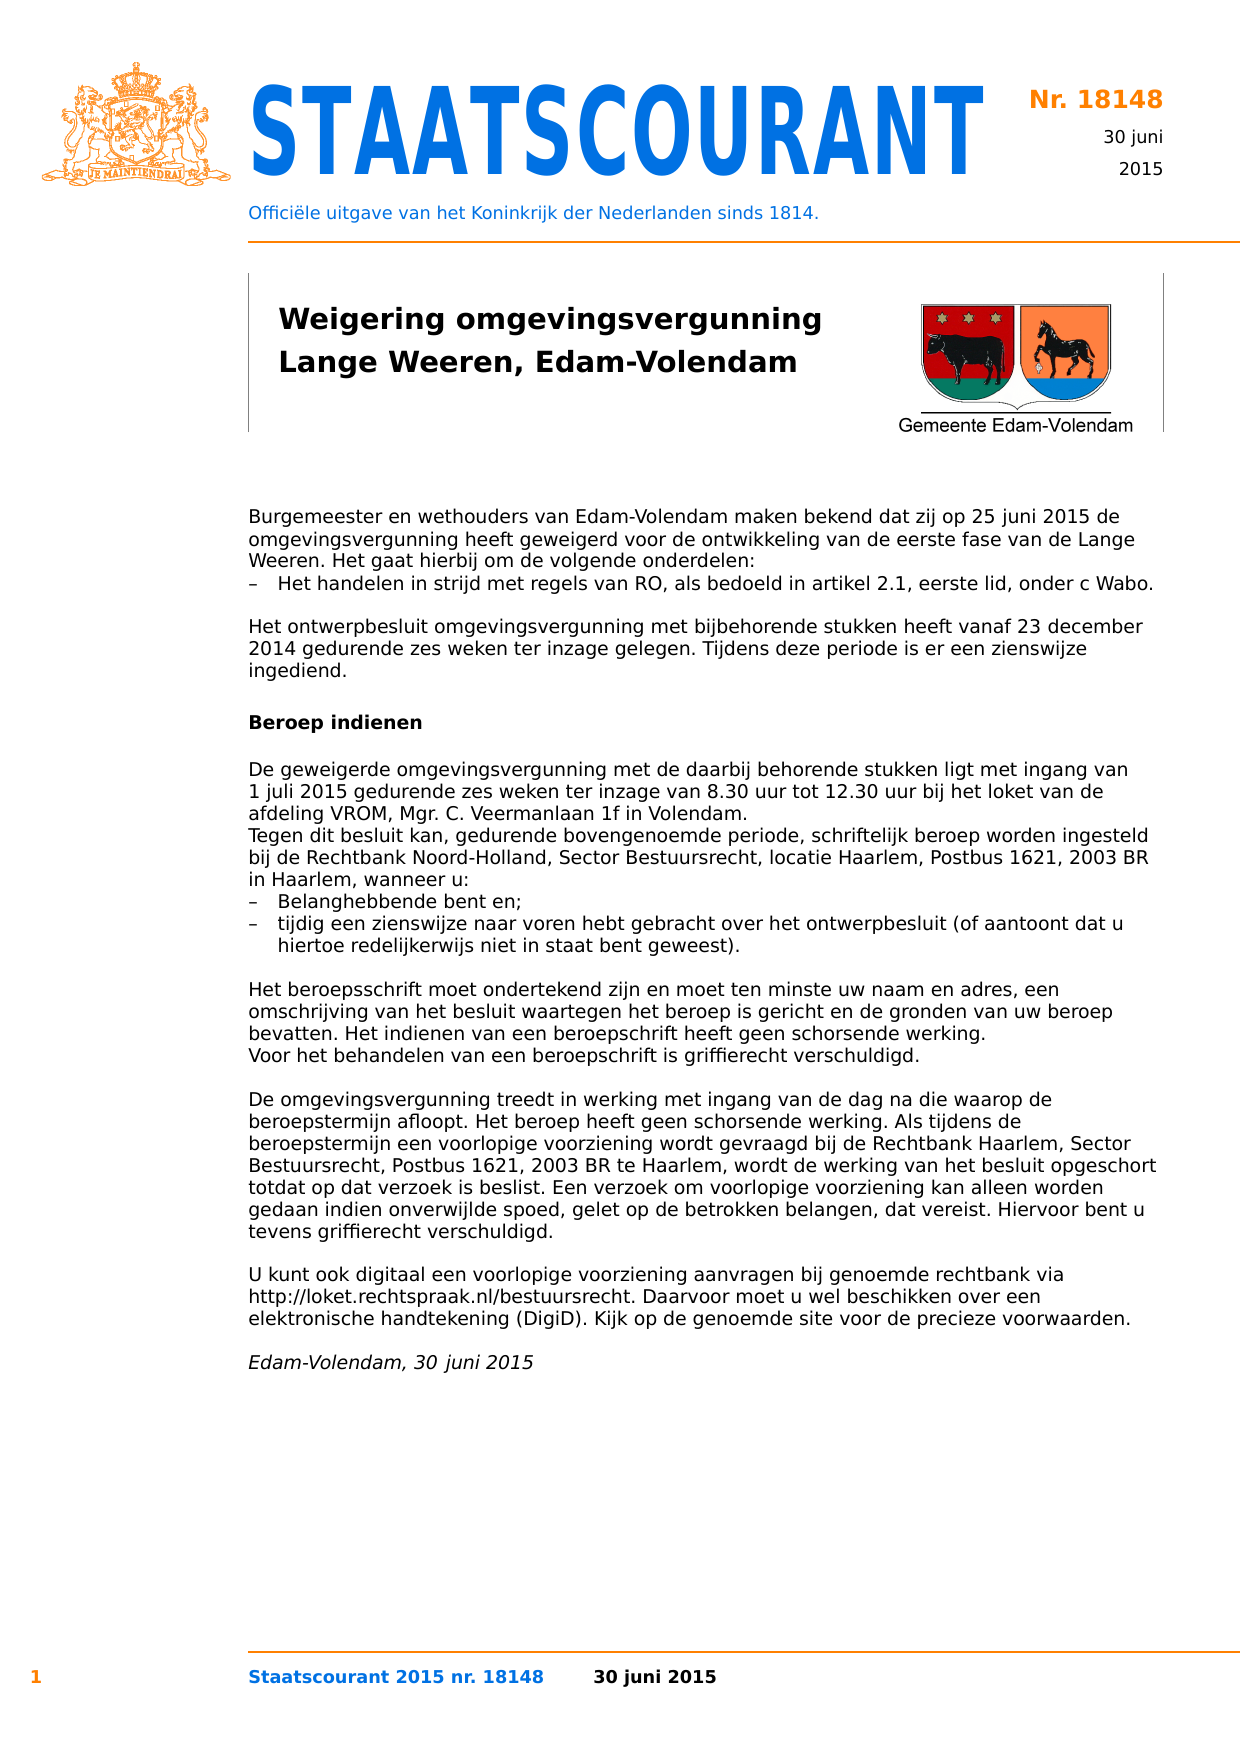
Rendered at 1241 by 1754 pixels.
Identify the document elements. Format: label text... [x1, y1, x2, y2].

table_header [25, 62, 248, 241]
text – Het handelen in strijd met regels van RO, als bedoeld in artikel 2.1, eerste lid, onder c Wabo. [248, 572, 1163, 594]
text – tijdig een zienswijze naar voren hebt gebracht over het ontwerpbesluit (of aantoont dat u hiertoe redelijkerwijs niet in staat bent geweest). [248, 913, 1163, 957]
text De geweigerde omgevingsvergunning met de daarbij behorende stukken ligt met ingang van 1 juli 2015 gedurende zes weken ter inzage van 8.30 uur tot 12.30 uur bij het loket van de afdeling VROM, Mgr. C. Veermanlaan 1f in Volendam. [248, 759, 1163, 825]
text Edam-Volendam, 30 juni 2015 [248, 1352, 1163, 1374]
text Tegen dit besluit kan, gedurende bovengenoemde periode, schriftelijk beroep worden ingesteld bij de Rechtbank Noord-Holland, Sector Bestuursrecht, locatie Haarlem, Postbus 1621, 2003 BR in Haarlem, wanneer u: [248, 825, 1163, 891]
table_cell 30 juni [998, 121, 1240, 153]
text Het ontwerpbesluit omgevingsvergunning met bijbehorende stukken heeft vanaf 23 december 2014 gedurende zes weken ter inzage gelegen. Tijdens deze periode is er een zienswijze ingediend. [248, 616, 1163, 682]
text Het beroepsschrift moet ondertekend zijn en moet ten minste uw naam en adres, een omschrijving van het besluit waartegen het beroep is gericht en de gronden van uw beroep bevatten. Het indienen van een beroepschrift heeft geen schorsende werking. [248, 979, 1163, 1045]
text De omgevingsvergunning treedt in werking met ingang van de dag na die waarop de beroepstermijn afloopt. Het beroep heeft geen schorsende werking. Als tijdens de beroepstermijn een voorlopige voorziening wordt gevraagd bij de Rechtbank Haarlem, Sector Bestuursrecht, Postbus 1621, 2003 BR te Haarlem, wordt de werking van het besluit opgeschort totdat op dat verzoek is beslist. Een verzoek om voorlopige voorziening kan alleen worden gedaan indien onverwijlde spoed, gelet op de betrokken belangen, dat vereist. Hiervoor bent u tevens griffierecht verschuldigd. [248, 1089, 1163, 1242]
picture [41, 62, 231, 186]
subtitle Beroep indienen [248, 712, 1163, 734]
table_cell Officiële uitgave van het Koninkrijk der Nederlanden sinds 1814. [248, 203, 1240, 241]
table_cell 2015 [998, 153, 1240, 203]
table_header Nr. 18148 [998, 62, 1240, 121]
subtitle Weigering omgevingsvergunning Lange Weeren, Edam-Volendam [249, 273, 1163, 432]
text Voor het behandelen van een beroepschrift is griffierecht verschuldigd. [248, 1045, 1163, 1067]
text Burgemeester en wethouders van Edam-Volendam maken bekend dat zij op 25 juni 2015 de omgevingsvergunning heeft geweigerd voor de ontwikkeling van de eerste fase van de Lange Weeren. Het gaat hierbij om de volgende onderdelen: [248, 506, 1163, 572]
text U kunt ook digitaal een voorlopige voorziening aanvragen bij genoemde rechtbank via http://loket.rechtspraak.nl/bestuursrecht. Daarvoor moet u wel beschikken over een elektronische handtekening (DigiD). Kijk op de genoemde site voor de precieze voorwaarden. [248, 1264, 1163, 1330]
picture [897, 302, 1134, 433]
text – Belanghebbende bent en; [248, 891, 1163, 913]
table_header STAATSCOURANT [248, 62, 998, 203]
